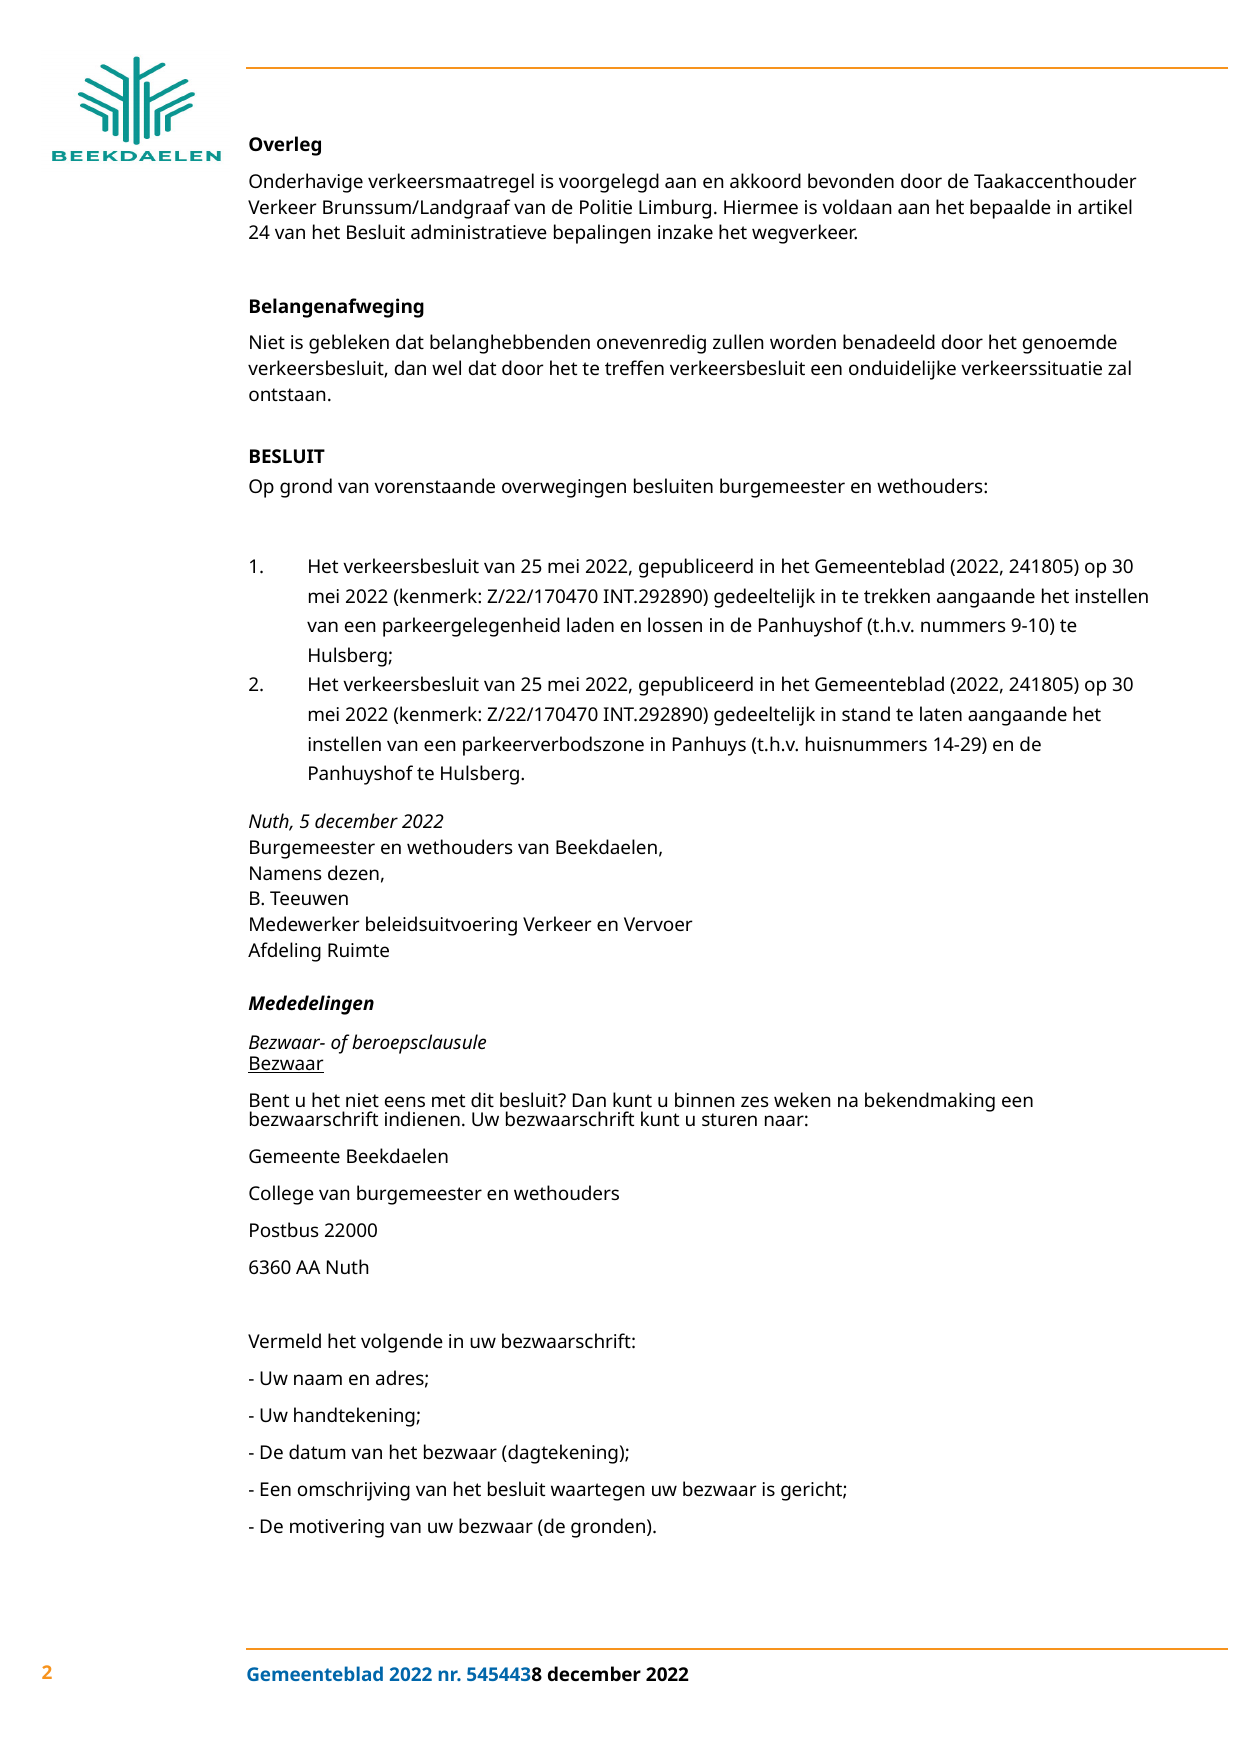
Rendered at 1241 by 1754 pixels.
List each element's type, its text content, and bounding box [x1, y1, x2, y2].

text Postbus 22000 [248, 1222, 1152, 1241]
text Mededelingen [248, 990, 1152, 1016]
text BESLUIT [248, 444, 1152, 469]
text Bezwaar- of beroepsclausule [248, 1029, 1152, 1055]
text Burgemeester en wethouders van Beekdaelen, [248, 834, 1152, 860]
text - Een omschrijving van het besluit waartegen uw bezwaar is gericht; [248, 1481, 1152, 1500]
text Medewerker beleidsuitvoering Verkeer en Vervoer [248, 911, 1152, 937]
text - Uw handtekening; [248, 1407, 1152, 1426]
text Bezwaar [248, 1055, 1152, 1074]
text College van burgemeester en wethouders [248, 1185, 1152, 1204]
text Vermeld het volgende in uw bezwaarschrift: [248, 1333, 1152, 1352]
picture [41, 47, 231, 172]
text Belangenafweging [248, 293, 1152, 319]
text - De motivering van uw bezwaar (de gronden). [248, 1518, 1152, 1537]
text Nuth, 5 december 2022 [248, 808, 1152, 834]
text - Uw naam en adres; [248, 1370, 1152, 1389]
text Niet is gebleken dat belanghebbenden onevenredig zullen worden benadeeld door het genoemde verkeersbesluit, dan wel dat door het te treffen verkeersbesluit een onduidelijke verkeerssituatie zal ontstaan. [248, 329, 1152, 407]
list Het verkeersbesluit van 25 mei 2022, gepubliceerd in het Gemeenteblad (2022, 241805) op 30 mei 2022 (kenmerk: Z/22/170470 INT.292890) gedeeltelijk in te trekken aangaande het instellen van een parkeergelegenheid laden en lossen in de Panhuyshof (t.h.v. nummers 9-10) te Hulsberg; [248, 553, 1152, 668]
list Het verkeersbesluit van 25 mei 2022, gepubliceerd in het Gemeenteblad (2022, 241805) op 30 mei 2022 (kenmerk: Z/22/170470 INT.292890) gedeeltelijk in stand te laten aangaande het instellen van een parkeerverbodszone in Panhuys (t.h.v. huisnummers 14-29) en de Panhuyshof te Hulsberg. [248, 672, 1152, 786]
text Overleg [248, 131, 1152, 157]
text Bent u het niet eens met dit besluit? Dan kunt u binnen zes weken na bekendmaking een bezwaarschrift indienen. Uw bezwaarschrift kunt u sturen naar: [248, 1092, 1152, 1130]
text Gemeente Beekdaelen [248, 1148, 1152, 1167]
text Afdeling Ruimte [248, 937, 1152, 963]
text Namens dezen, [248, 860, 1152, 885]
text - De datum van het bezwaar (dagtekening); [248, 1444, 1152, 1463]
text Onderhavige verkeersmaatregel is voorgelegd aan en akkoord bevonden door de Taakaccenthouder Verkeer Brunssum/Landgraaf van de Politie Limburg. Hiermee is voldaan aan het bepaalde in artikel 24 van het Besluit administratieve bepalingen inzake het wegverkeer. [248, 168, 1152, 245]
text 6360 AA Nuth [248, 1259, 1152, 1278]
text Op grond van vorenstaande overwegingen besluiten burgemeester en wethouders: [248, 473, 1152, 499]
text B. Teeuwen [248, 885, 1152, 911]
